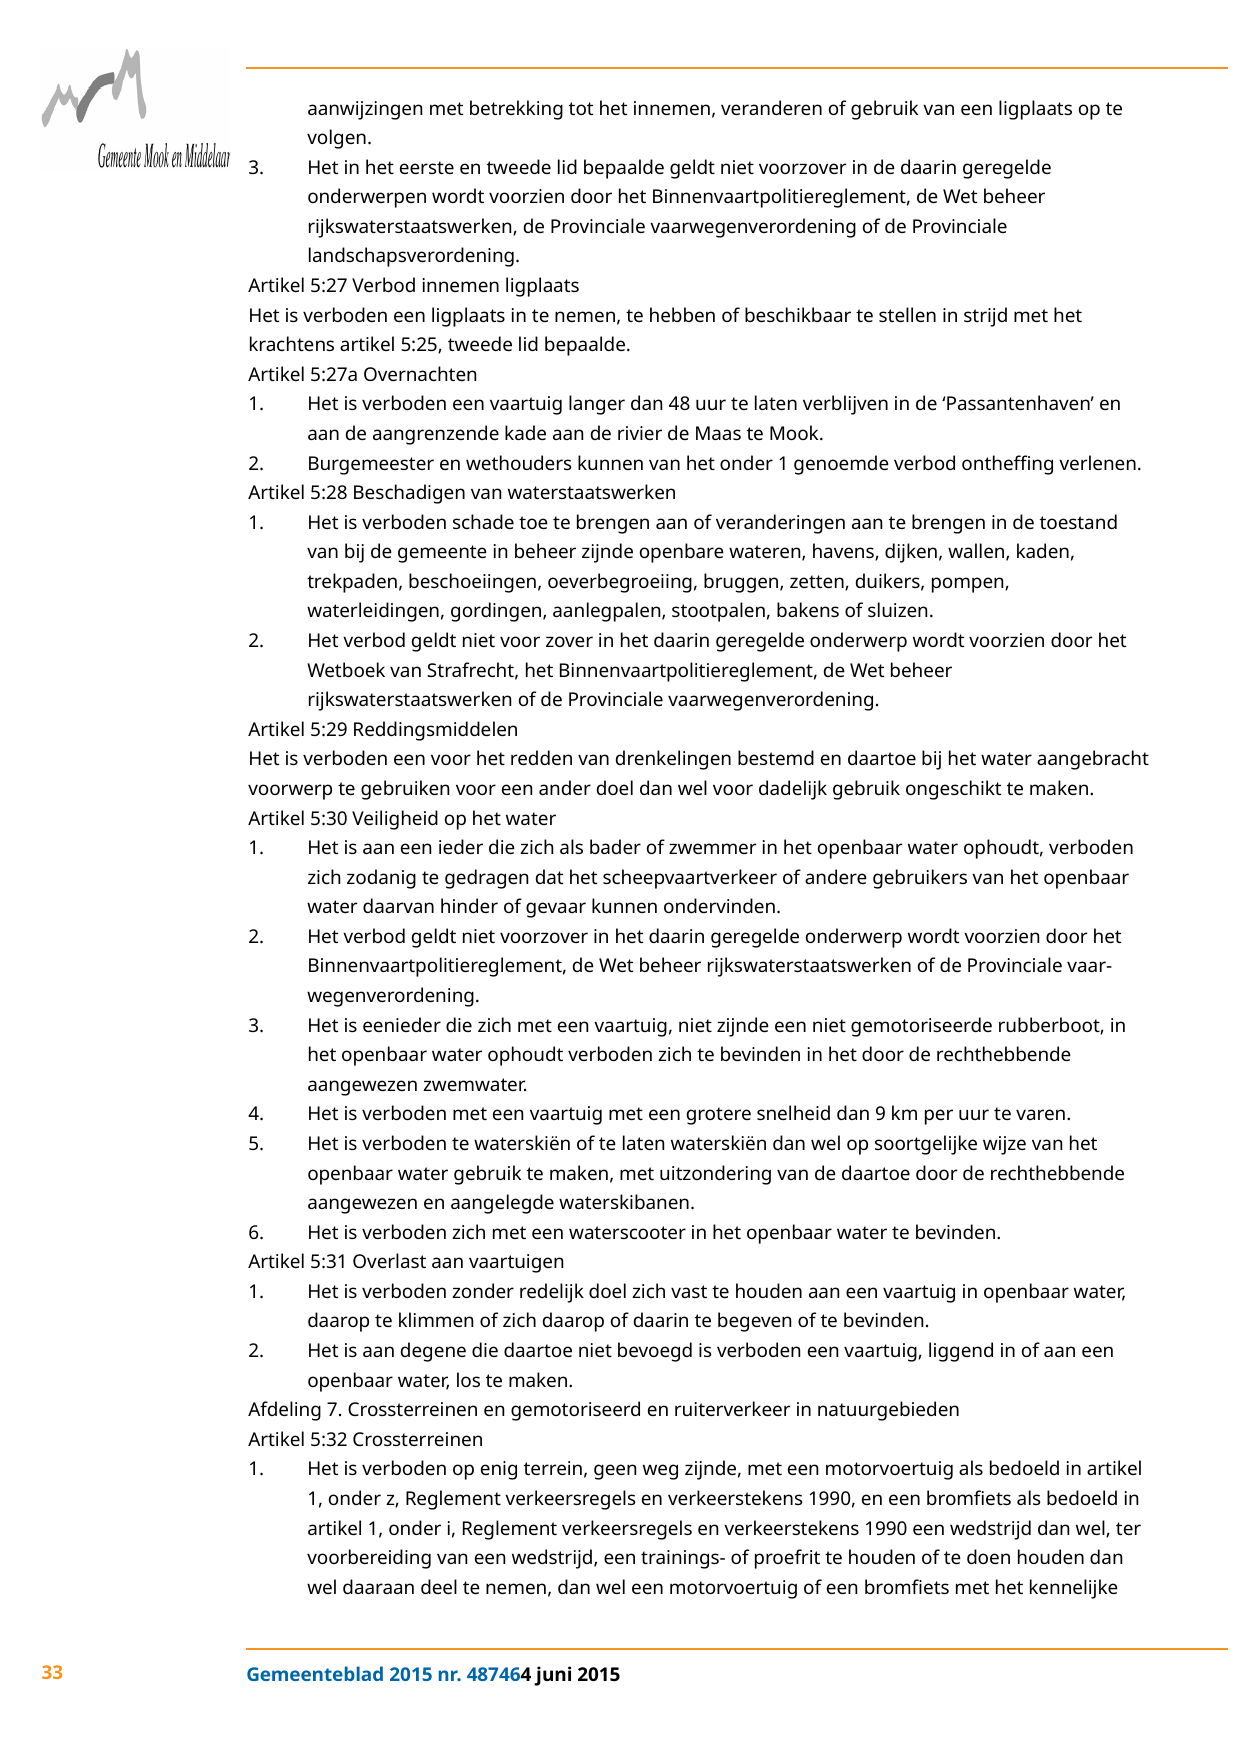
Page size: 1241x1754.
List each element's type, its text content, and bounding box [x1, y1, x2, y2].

list Het is verboden schade toe te brengen aan of veranderingen aan te brengen in de toestand van bij de gemeente in beheer zijnde openbare wateren, havens, dijken, wallen, kaden, trekpaden, beschoeiingen, oeverbegroeiing, bruggen, zetten, duikers, pompen, waterleidingen, gordingen, aanlegpalen, stootpalen, bakens of sluizen. [248, 509, 1152, 623]
list Het is verboden zich met een waterscooter in het openbaar water te bevinden. [248, 1219, 1152, 1245]
text Artikel 5:27 Verbod innemen ligplaats [248, 272, 1152, 298]
list Het is verboden te waterskiën of te laten waterskiën dan wel op soortgelijke wijze van het openbaar water gebruik te maken, met uitzondering van de daartoe door de rechthebbende aangewezen en aangelegde waterskibanen. [248, 1130, 1152, 1215]
text Artikel 5:31 Overlast aan vaartuigen [248, 1248, 1152, 1274]
text Artikel 5:29 Reddingsmiddelen [248, 716, 1152, 742]
text Afdeling 7. Crossterreinen en gemotoriseerd en ruiterverkeer in natuurgebieden [248, 1396, 1152, 1422]
text Artikel 5:30 Veiligheid op het water [248, 805, 1152, 831]
list Het in het eerste en tweede lid bepaalde geldt niet voorzover in de daarin geregelde onderwerpen wordt voorzien door het Binnenvaartpolitiereglement, de Wet beheer rijkswaterstaatswerken, de Provinciale vaarwegenverordening of de Provinciale landschapsverordening. [248, 154, 1152, 268]
list Het is verboden een vaartuig langer dan 48 uur te laten verblijven in de ‘Passantenhaven’ en aan de aangrenzende kade aan de rivier de Maas te Mook. [248, 391, 1152, 446]
list Het is eenieder die zich met een vaartuig, niet zijnde een niet gemotoriseerde rubberboot, in het openbaar water ophoudt verboden zich te bevinden in het door de rechthebbende aangewezen zwemwater. [248, 1012, 1152, 1097]
list Het verbod geldt niet voorzover in het daarin geregelde onderwerp wordt voorzien door het Binnenvaartpolitiereglement, de Wet beheer rijkswaterstaatswerken of de Provinciale vaar-wegenverordening. [248, 923, 1152, 1008]
text Artikel 5:32 Crossterreinen [248, 1426, 1152, 1452]
text Artikel 5:27a Overnachten [248, 361, 1152, 387]
text Het is verboden een voor het redden van drenkelingen bestemd en daartoe bij het water aangebracht voorwerp te gebruiken voor een ander doel dan wel voor dadelijk gebruik ongeschikt te maken. [248, 746, 1152, 801]
list aanwijzingen met betrekking tot het innemen, veranderen of gebruik van een ligplaats op te volgen. [248, 95, 1152, 150]
list Het is aan een ieder die zich als bader of zwemmer in het openbaar water ophoudt, verboden zich zodanig te gedragen dat het scheepvaartverkeer of andere gebruikers van het openbaar water daarvan hinder of gevaar kunnen ondervinden. [248, 834, 1152, 919]
text Het is verboden een ligplaats in te nemen, te hebben of beschikbaar te stellen in strijd met het krachtens artikel 5:25, tweede lid bepaalde. [248, 302, 1152, 357]
list Het is aan degene die daartoe niet bevoegd is verboden een vaartuig, liggend in of aan een openbaar water, los te maken. [248, 1337, 1152, 1393]
list Het is verboden zonder redelijk doel zich vast te houden aan een vaartuig in openbaar water, daarop te klimmen of zich daarop of daarin te begeven of te bevinden. [248, 1278, 1152, 1333]
list Het is verboden met een vaartuig met een grotere snelheid dan 9 km per uur te varen. [248, 1101, 1152, 1126]
list Burgemeester en wethouders kunnen van het onder 1 genoemde verbod ontheffing verlenen. [248, 450, 1152, 476]
list Het verbod geldt niet voor zover in het daarin geregelde onderwerp wordt voorzien door het Wetboek van Strafrecht, het Binnenvaartpolitiereglement, de Wet beheer rijkswaterstaatswerken of de Provinciale vaarwegenverordening. [248, 627, 1152, 712]
picture [41, 47, 231, 172]
text Artikel 5:28 Beschadigen van waterstaatswerken [248, 479, 1152, 505]
list Het is verboden op enig terrein, geen weg zijnde, met een motorvoertuig als bedoeld in artikel 1, onder z, Reglement verkeersregels en verkeerstekens 1990, en een bromfiets als bedoeld in artikel 1, onder i, Reglement verkeersregels en verkeerstekens 1990 een wedstrijd dan wel, ter voorbereiding van een wedstrijd, een trainings- of proefrit te houden of te doen houden dan wel daaraan deel te nemen, dan wel een motorvoertuig of een bromfiets met het kennelijke [248, 1456, 1152, 1600]
